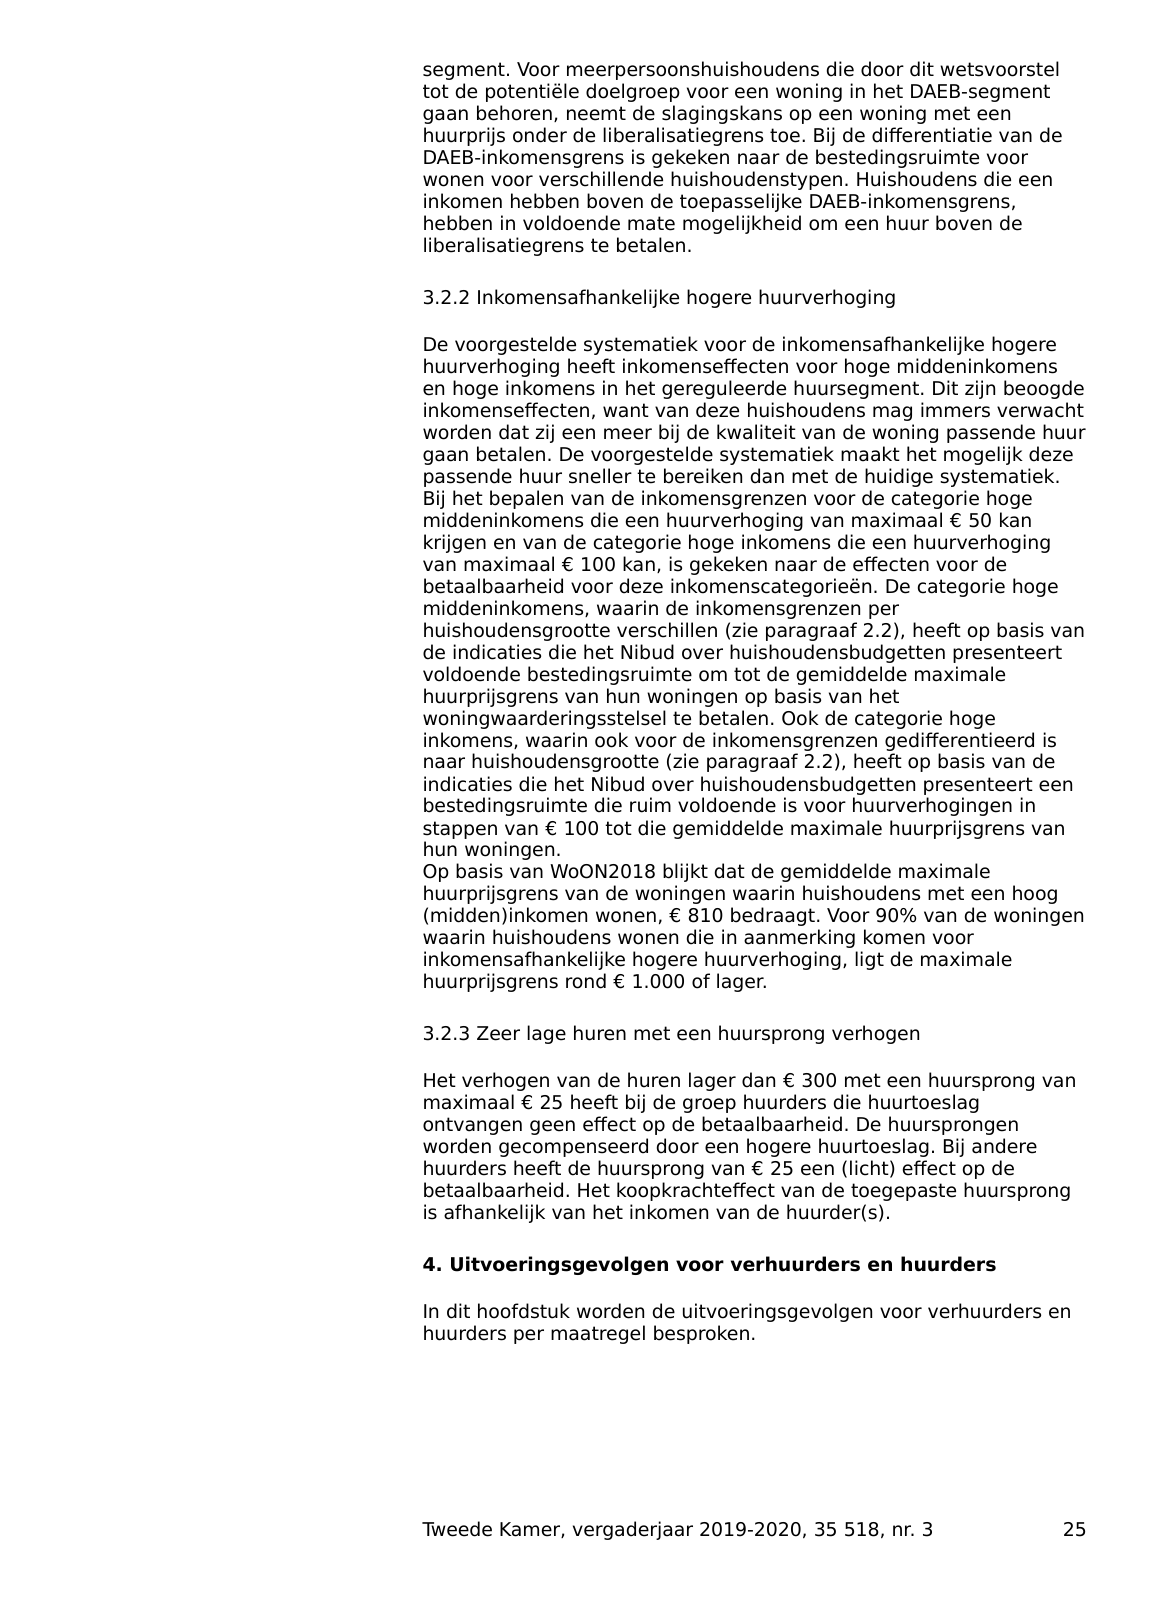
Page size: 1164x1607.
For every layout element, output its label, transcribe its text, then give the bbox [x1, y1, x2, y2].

subtitle 4. Uitvoeringsgevolgen voor verhuurders en huurders [422, 1254, 1087, 1276]
subtitle 3.2.2 Inkomensafhankelijke hogere huurverhoging [422, 287, 1087, 309]
text De voorgestelde systematiek voor de inkomensafhankelijke hogere huurverhoging heeft inkomenseffecten voor hoge middeninkomens en hoge inkomens in het gereguleerde huursegment. Dit zijn beoogde inkomenseffecten, want van deze huishoudens mag immers verwacht worden dat zij een meer bij de kwaliteit van de woning passende huur gaan betalen. De voorgestelde systematiek maakt het mogelijk deze passende huur sneller te bereiken dan met de huidige systematiek. Bij het bepalen van de inkomensgrenzen voor de categorie hoge middeninkomens die een huurverhoging van maximaal € 50 kan krijgen en van de categorie hoge inkomens die een huurverhoging van maximaal € 100 kan, is gekeken naar de effecten voor de betaalbaarheid voor deze inkomenscategorieën. De categorie hoge middeninkomens, waarin de inkomensgrenzen per huishoudensgrootte verschillen (zie paragraaf 2.2), heeft op basis van de indicaties die het Nibud over huishoudensbudgetten presenteert voldoende bestedingsruimte om tot de gemiddelde maximale huurprijsgrens van hun woningen op basis van het woningwaarderingsstelsel te betalen. Ook de categorie hoge inkomens, waarin ook voor de inkomensgrenzen gedifferentieerd is naar huishoudensgrootte (zie paragraaf 2.2), heeft op basis van de indicaties die het Nibud over huishoudensbudgetten presenteert een bestedingsruimte die ruim voldoende is voor huurverhogingen in stappen van € 100 tot die gemiddelde maximale huurprijsgrens van hun woningen. [422, 334, 1087, 861]
text Op basis van WoON2018 blijkt dat de gemiddelde maximale huurprijsgrens van de woningen waarin huishoudens met een hoog (midden)inkomen wonen, € 810 bedraagt. Voor 90% van de woningen waarin huishoudens wonen die in aanmerking komen voor inkomensafhankelijke hogere huurverhoging, ligt de maximale huurprijsgrens rond € 1.000 of lager. [422, 861, 1087, 993]
text segment. Voor meerpersoonshuishoudens die door dit wetsvoorstel tot de potentiële doelgroep voor een woning in het DAEB-segment gaan behoren, neemt de slagingskans op een woning met een huurprijs onder de liberalisatiegrens toe. Bij de differentiatie van de DAEB-inkomensgrens is gekeken naar de bestedingsruimte voor wonen voor verschillende huishoudenstypen. Huishoudens die een inkomen hebben boven de toepasselijke DAEB-inkomensgrens, hebben in voldoende mate mogelijkheid om een huur boven de liberalisatiegrens te betalen. [422, 59, 1087, 257]
subtitle 3.2.3 Zeer lage huren met een huursprong verhogen [422, 1023, 1087, 1045]
text In dit hoofdstuk worden de uitvoeringsgevolgen voor verhuurders en huurders per maatregel besproken. [422, 1301, 1087, 1345]
text Het verhogen van de huren lager dan € 300 met een huursprong van maximaal € 25 heeft bij de groep huurders die huurtoeslag ontvangen geen effect op de betaalbaarheid. De huursprongen worden gecompenseerd door een hogere huurtoeslag. Bij andere huurders heeft de huursprong van € 25 een (licht) effect op de betaalbaarheid. Het koopkrachteffect van de toegepaste huursprong is afhankelijk van het inkomen van de huurder(s). [422, 1070, 1087, 1224]
